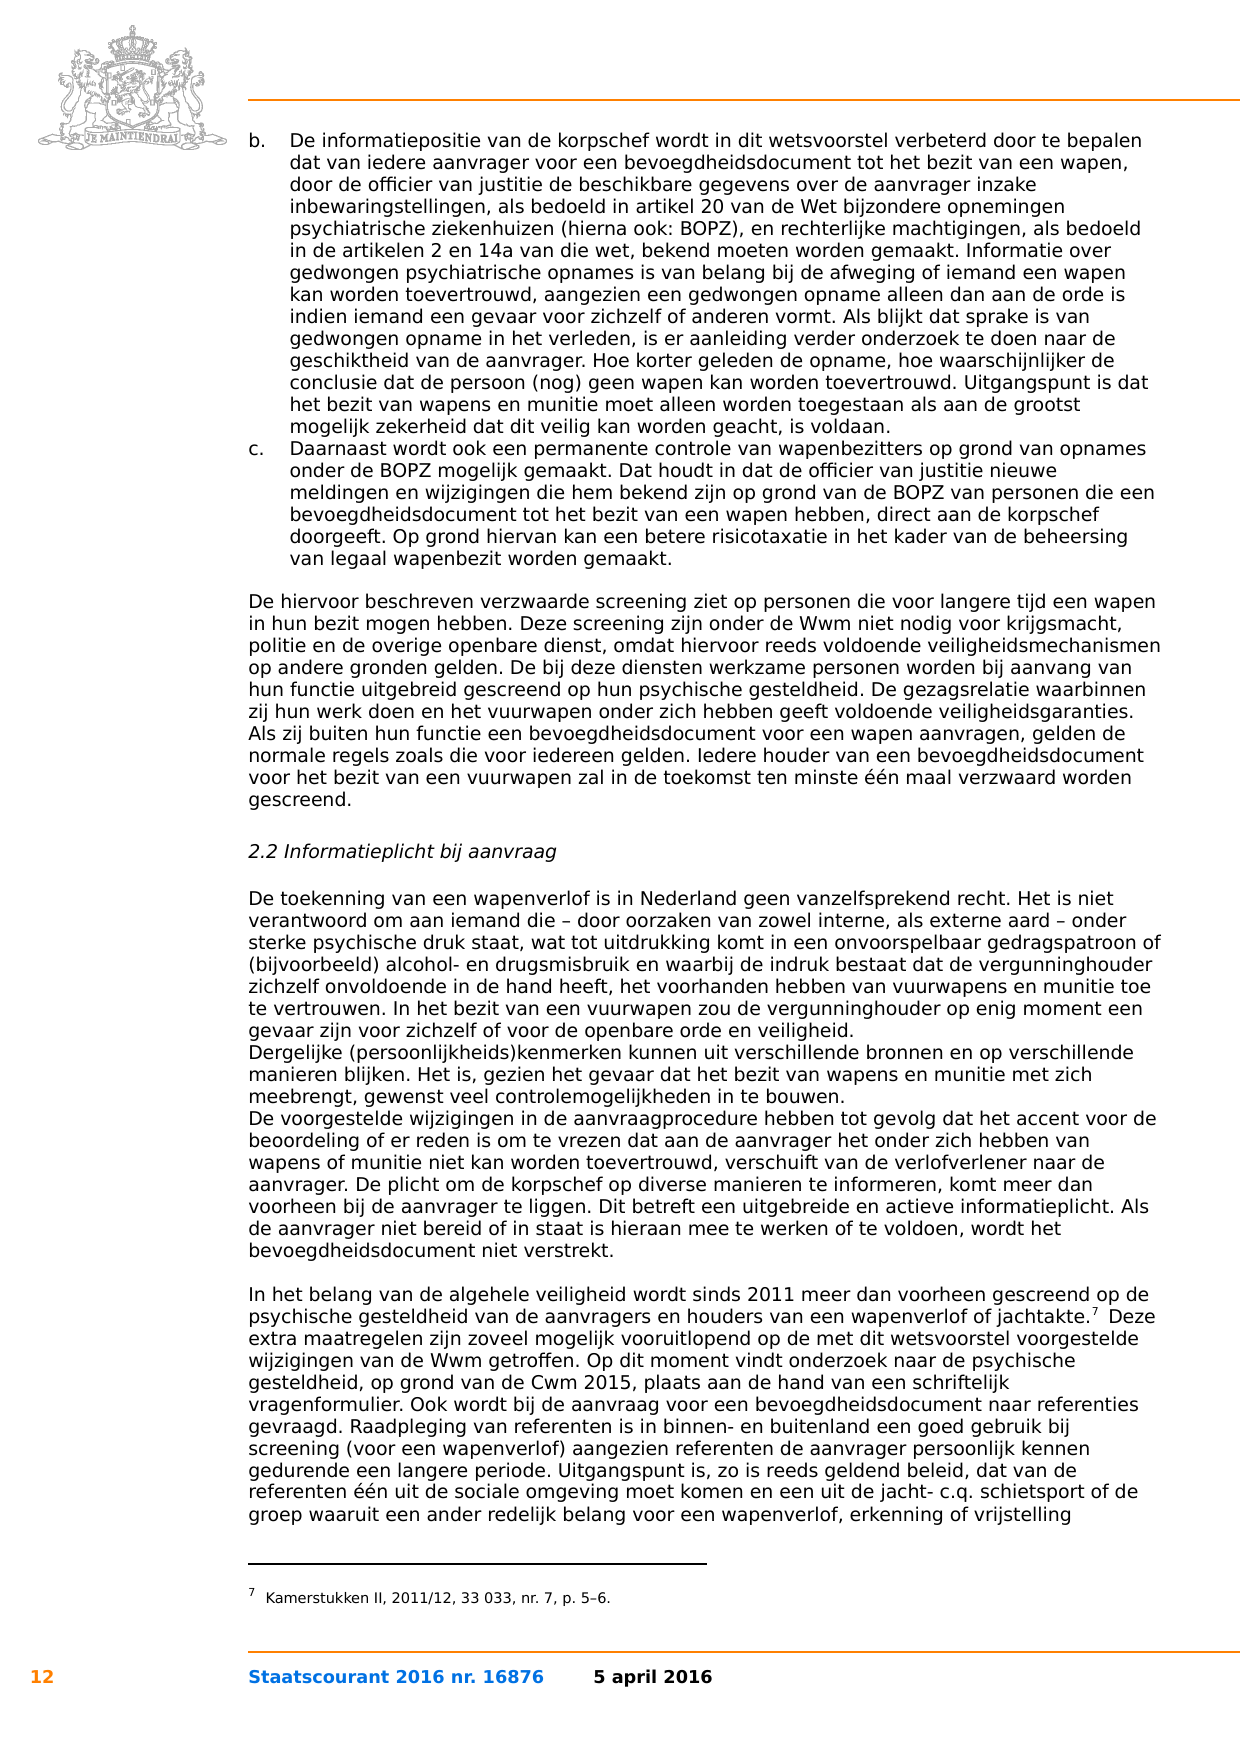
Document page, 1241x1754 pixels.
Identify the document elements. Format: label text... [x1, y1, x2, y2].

text De toekenning van een wapenverlof is in Nederland geen vanzelfsprekend recht. Het is niet verantwoord om aan iemand die – door oorzaken van zowel interne, als externe aard – onder sterke psychische druk staat, wat tot uitdrukking komt in een onvoorspelbaar gedragspatroon of (bijvoorbeeld) alcohol- en drugsmisbruik en waarbij de indruk bestaat dat de vergunninghouder zichzelf onvoldoende in de hand heeft, het voorhanden hebben van vuurwapens en munitie toe te vertrouwen. In het bezit van een vuurwapen zou de vergunninghouder op enig moment een gevaar zijn voor zichzelf of voor de openbare orde en veiligheid. [248, 888, 1163, 1042]
text c. Daarnaast wordt ook een permanente controle van wapenbezitters op grond van opnames onder de BOPZ mogelijk gemaakt. Dat houdt in dat de officier van justitie nieuwe meldingen en wijzigingen die hem bekend zijn op grond van de BOPZ van personen die een bevoegdheidsdocument tot het bezit van een wapen hebben, direct aan de korpschef doorgeeft. Op grond hiervan kan een betere risicotaxatie in het kader van de beheersing van legaal wapenbezit worden gemaakt. [248, 438, 1163, 569]
subtitle 2.2 Informatieplicht bij aanvraag [248, 841, 1163, 863]
text b. De informatiepositie van de korpschef wordt in dit wetsvoorstel verbeterd door te bepalen dat van iedere aanvrager voor een bevoegdheidsdocument tot het bezit van een wapen, door de officier van justitie de beschikbare gegevens over de aanvrager inzake inbewaringstellingen, als bedoeld in artikel 20 van de Wet bijzondere opnemingen psychiatrische ziekenhuizen (hierna ook: BOPZ), en rechterlijke machtigingen, als bedoeld in de artikelen 2 en 14a van die wet, bekend moeten worden gemaakt. Informatie over gedwongen psychiatrische opnames is van belang bij de afweging of iemand een wapen kan worden toevertrouwd, aangezien een gedwongen opname alleen dan aan de orde is indien iemand een gevaar voor zichzelf of anderen vormt. Als blijkt dat sprake is van gedwongen opname in het verleden, is er aanleiding verder onderzoek te doen naar de geschiktheid van de aanvrager. Hoe korter geleden de opname, hoe waarschijnlijker de conclusie dat de persoon (nog) geen wapen kan worden toevertrouwd. Uitgangspunt is dat het bezit van wapens en munitie moet alleen worden toegestaan als aan de grootst mogelijk zekerheid dat dit veilig kan worden geacht, is voldaan. [248, 130, 1163, 438]
text In het belang van de algehele veiligheid wordt sinds 2011 meer dan voorheen gescreend op de psychische gesteldheid van de aanvragers en houders van een wapenverlof of jachtakte. Deze extra maatregelen zijn zoveel mogelijk vooruitlopend op de met dit wetsvoorstel voorgestelde wijzigingen van de Wwm getroffen. Op dit moment vindt onderzoek naar de psychische gesteldheid, op grond van de Cwm 2015, plaats aan de hand van een schriftelijk vragenformulier. Ook wordt bij de aanvraag voor een bevoegdheidsdocument naar referenties gevraagd. Raadpleging van referenten is in binnen- en buitenland een goed gebruik bij screening (voor een wapenverlof) aangezien referenten de aanvrager persoonlijk kennen gedurende een langere periode. Uitgangspunt is, zo is reeds geldend beleid, dat van de referenten één uit de sociale omgeving moet komen en een uit de jacht- c.q. schietsport of de groep waaruit een ander redelijk belang voor een wapenverlof, erkenning of vrijstelling [248, 1284, 1163, 1525]
text Dergelijke (persoonlijkheids)kenmerken kunnen uit verschillende bronnen en op verschillende manieren blijken. Het is, gezien het gevaar dat het bezit van wapens en munitie met zich meebrengt, gewenst veel controlemogelijkheden in te bouwen. [248, 1042, 1163, 1108]
picture [38, 25, 227, 150]
text De voorgestelde wijzigingen in de aanvraagprocedure hebben tot gevolg dat het accent voor de beoordeling of er reden is om te vrezen dat aan de aanvrager het onder zich hebben van wapens of munitie niet kan worden toevertrouwd, verschuift van de verlofverlener naar de aanvrager. De plicht om de korpschef op diverse manieren te informeren, komt meer dan voorheen bij de aanvrager te liggen. Dit betreft een uitgebreide en actieve informatieplicht. Als de aanvrager niet bereid of in staat is hieraan mee te werken of te voldoen, wordt het bevoegdheidsdocument niet verstrekt. [248, 1108, 1163, 1262]
text Kamerstukken II, 2011/12, 33 033, nr. 7, p. 5–6. [248, 1586, 1163, 1608]
text De hiervoor beschreven verzwaarde screening ziet op personen die voor langere tijd een wapen in hun bezit mogen hebben. Deze screening zijn onder de Wwm niet nodig voor krijgsmacht, politie en de overige openbare dienst, omdat hiervoor reeds voldoende veiligheidsmechanismen op andere gronden gelden. De bij deze diensten werkzame personen worden bij aanvang van hun functie uitgebreid gescreend op hun psychische gesteldheid. De gezagsrelatie waarbinnen zij hun werk doen en het vuurwapen onder zich hebben geeft voldoende veiligheidsgaranties. Als zij buiten hun functie een bevoegdheidsdocument voor een wapen aanvragen, gelden de normale regels zoals die voor iedereen gelden. Iedere houder van een bevoegdheidsdocument voor het bezit van een vuurwapen zal in de toekomst ten minste één maal verzwaard worden gescreend. [248, 591, 1163, 811]
